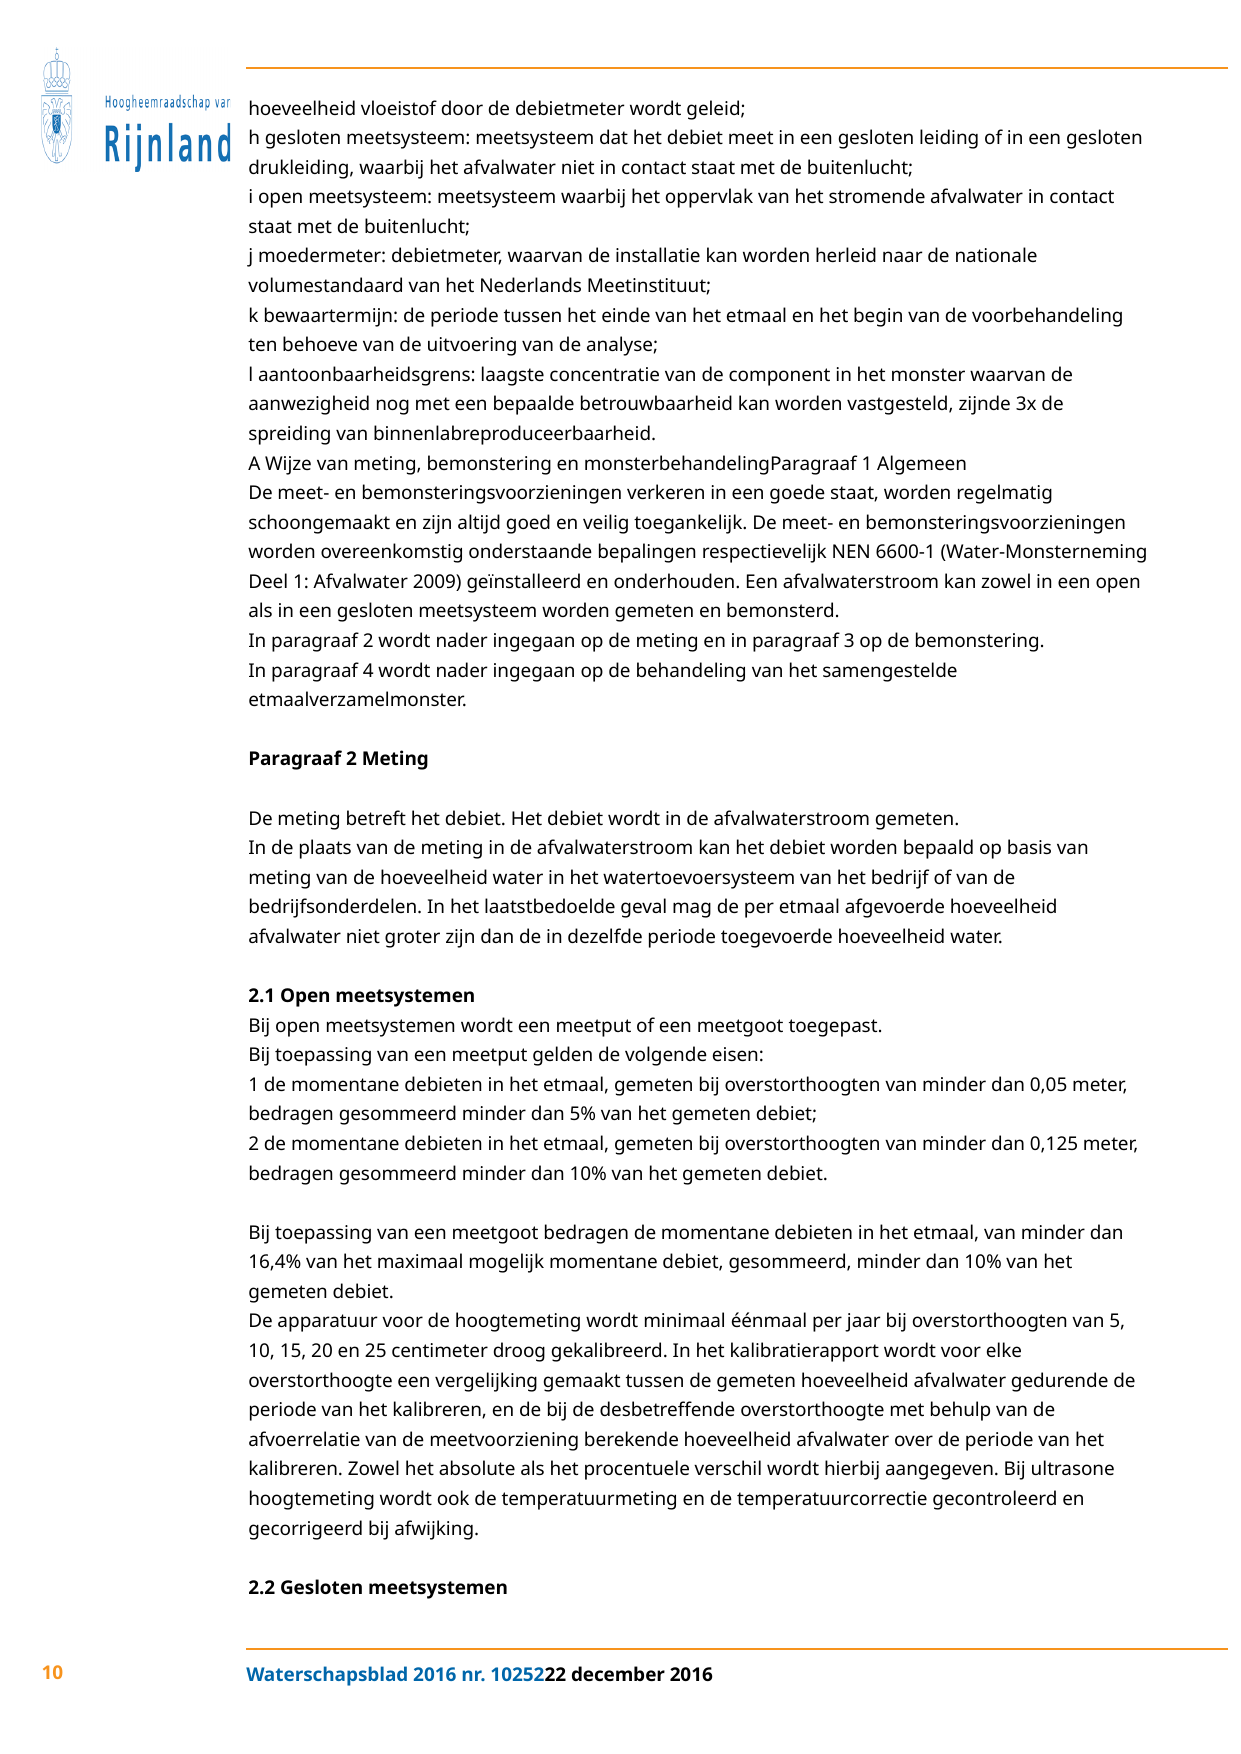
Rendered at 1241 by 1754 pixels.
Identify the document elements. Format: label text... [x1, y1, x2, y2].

text In paragraaf 4 wordt nader ingegaan op de behandeling van het samengestelde etmaalverzamelmonster. [248, 657, 1152, 712]
text Bij toepassing van een meetput gelden de volgende eisen: [248, 1041, 1152, 1067]
text 1 de momentane debieten in het etmaal, gemeten bij overstorthoogten van minder dan 0,05 meter, bedragen gesommeerd minder dan 5% van het gemeten debiet; [248, 1071, 1152, 1126]
text 2.2 Gesloten meetsystemen [248, 1574, 1152, 1600]
text hoeveelheid vloeistof door de debietmeter wordt geleid; [248, 95, 1152, 121]
text Paragraaf 2 Meting [248, 746, 1152, 771]
text 2 de momentane debieten in het etmaal, gemeten bij overstorthoogten van minder dan 0,125 meter, bedragen gesommeerd minder dan 10% van het gemeten debiet. [248, 1130, 1152, 1186]
text In paragraaf 2 wordt nader ingegaan op de meting en in paragraaf 3 op de bemonstering. [248, 627, 1152, 653]
text In de plaats van de meting in de afvalwaterstroom kan het debiet worden bepaald op basis van meting van de hoeveelheid water in het watertoevoersysteem van het bedrijf of van de bedrijfsonderdelen. In het laatstbedoelde geval mag de per etmaal afgevoerde hoeveelheid afvalwater niet groter zijn dan de in dezelfde periode toegevoerde hoeveelheid water. [248, 834, 1152, 949]
text h gesloten meetsysteem: meetsysteem dat het debiet meet in een gesloten leiding of in een gesloten drukleiding, waarbij het afvalwater niet in contact staat met de buitenlucht; [248, 124, 1152, 180]
text Bij open meetsystemen wordt een meetput of een meetgoot toegepast. [248, 1012, 1152, 1038]
picture [41, 47, 231, 172]
text j moedermeter: debietmeter, waarvan de installatie kan worden herleid naar de nationale volumestandaard van het Nederlands Meetinstituut; [248, 243, 1152, 298]
text A Wijze van meting, bemonstering en monsterbehandelingParagraaf 1 Algemeen [248, 450, 1152, 476]
text k bewaartermijn: de periode tussen het einde van het etmaal en het begin van de voorbehandeling ten behoeve van de uitvoering van de analyse; [248, 302, 1152, 357]
text De meting betreft het debiet. Het debiet wordt in de afvalwaterstroom gemeten. [248, 805, 1152, 831]
text 2.1 Open meetsystemen [248, 982, 1152, 1008]
text De apparatuur voor de hoogtemeting wordt minimaal éénmaal per jaar bij overstorthoogten van 5, 10, 15, 20 en 25 centimeter droog gekalibreerd. In het kalibratierapport wordt voor elke overstorthoogte een vergelijking gemaakt tussen de gemeten hoeveelheid afvalwater gedurende de periode van het kalibreren, en de bij de desbetreffende overstorthoogte met behulp van de afvoerrelatie van de meetvoorziening berekende hoeveelheid afvalwater over de periode van het kalibreren. Zowel het absolute als het procentuele verschil wordt hierbij aangegeven. Bij ultrasone hoogtemeting wordt ook de temperatuurmeting en de temperatuurcorrectie gecontroleerd en gecorrigeerd bij afwijking. [248, 1308, 1152, 1541]
text l aantoonbaarheidsgrens: laagste concentratie van de component in het monster waarvan de aanwezigheid nog met een bepaalde betrouwbaarheid kan worden vastgesteld, zijnde 3x de spreiding van binnenlabreproduceerbaarheid. [248, 361, 1152, 446]
text Bij toepassing van een meetgoot bedragen de momentane debieten in het etmaal, van minder dan 16,4% van het maximaal mogelijk momentane debiet, gesommeerd, minder dan 10% van het gemeten debiet. [248, 1219, 1152, 1304]
text De meet- en bemonsteringsvoorzieningen verkeren in een goede staat, worden regelmatig schoongemaakt en zijn altijd goed en veilig toegankelijk. De meet- en bemonsteringsvoorzieningen worden overeenkomstig onderstaande bepalingen respectievelijk NEN 6600-1 (Water-Monsterneming Deel 1: Afvalwater 2009) geïnstalleerd en onderhouden. Een afvalwaterstroom kan zowel in een open als in een gesloten meetsysteem worden gemeten en bemonsterd. [248, 479, 1152, 623]
text i open meetsysteem: meetsysteem waarbij het oppervlak van het stromende afvalwater in contact staat met de buitenlucht; [248, 183, 1152, 239]
